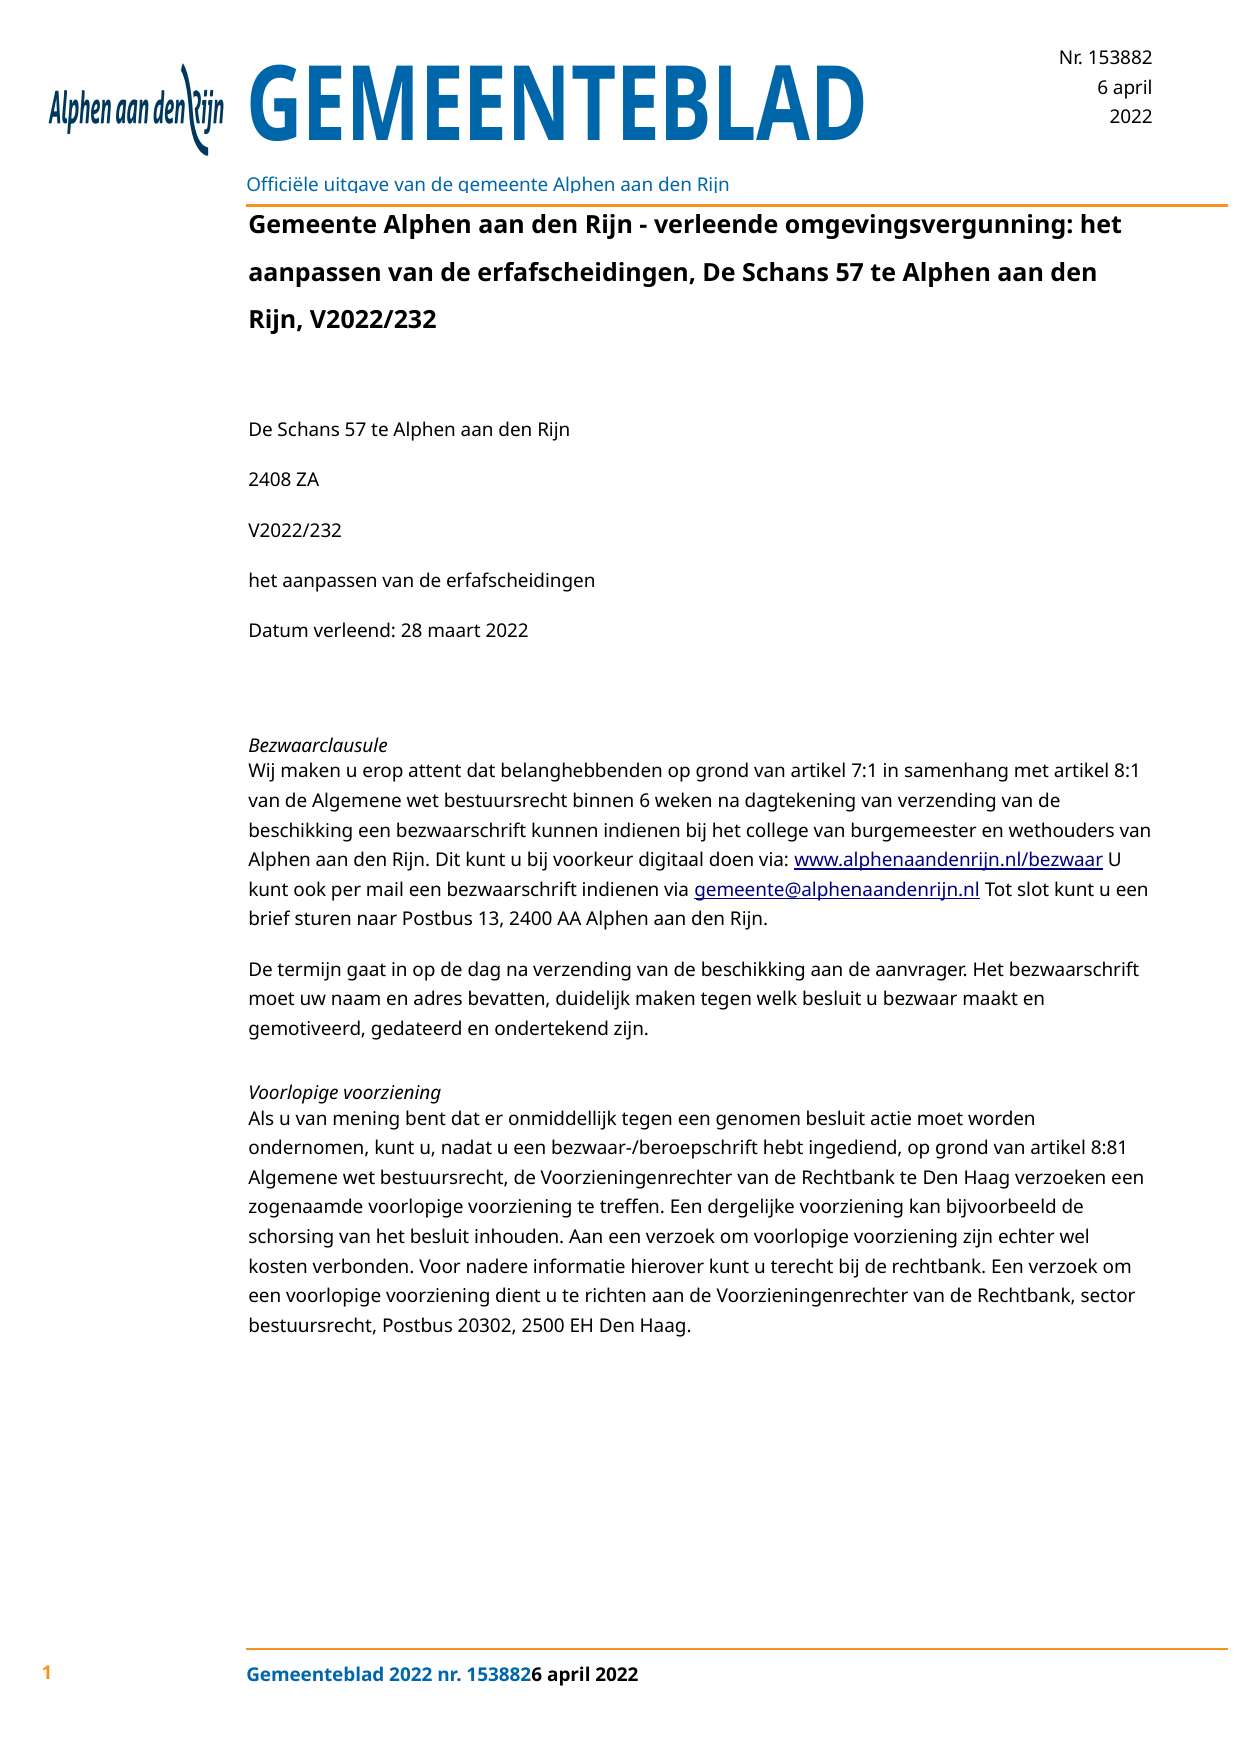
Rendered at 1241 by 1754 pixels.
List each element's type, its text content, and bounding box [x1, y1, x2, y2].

text De termijn gaat in op de dag na verzending van de beschikking aan de aanvrager. Het bezwaarschrift moet uw naam en adres bevatten, duidelijk maken tegen welk besluit u bezwaar maakt en gemotiveerd, gedateerd en ondertekend zijn. [248, 956, 1152, 1041]
picture [41, 47, 231, 172]
text 2408 ZA [248, 466, 1152, 492]
text Bezwaarclausule [248, 732, 1152, 758]
text Voorlopige voorziening [248, 1079, 1152, 1105]
text V2022/232 [248, 517, 1152, 542]
text Wij maken u erop attent dat belanghebbenden op grond van artikel 7:1 in samenhang met artikel 8:1 van de Algemene wet bestuursrecht binnen 6 weken na dagtekening van verzending van de beschikking een bezwaarschrift kunnen indienen bij het college van burgemeester en wethouders van Alphen aan den Rijn. Dit kunt u bij voorkeur digitaal doen via: www.alphenaandenrijn.nl/bezwaar U kunt ook per mail een bezwaarschrift indienen via gemeente@alphenaandenrijn.nl Tot slot kunt u een brief sturen naar Postbus 13, 2400 AA Alphen aan den Rijn. [248, 758, 1152, 931]
text De Schans 57 te Alphen aan den Rijn [248, 416, 1152, 442]
text Als u van mening bent dat er onmiddellijk tegen een genomen besluit actie moet worden ondernomen, kunt u, nadat u een bezwaar-/beroepschrift hebt ingediend, op grond van artikel 8:81 Algemene wet bestuursrecht, de Voorzieningenrechter van de Rechtbank te Den Haag verzoeken een zogenaamde voorlopige voorziening te treffen. Een dergelijke voorziening kan bijvoorbeeld de schorsing van het besluit inhouden. Aan een verzoek om voorlopige voorziening zijn echter wel kosten verbonden. Voor nadere informatie hierover kunt u terecht bij de rechtbank. Een verzoek om een voorlopige voorziening dient u te richten aan de Voorzieningenrechter van de Rechtbank, sector bestuursrecht, Postbus 20302, 2500 EH Den Haag. [248, 1105, 1152, 1338]
text Datum verleend: 28 maart 2022 [248, 618, 1152, 643]
text het aanpassen van de erfafscheidingen [248, 567, 1152, 593]
text Gemeente Alphen aan den Rijn - verleende omgevingsvergunning: het aanpassen van de erfafscheidingen, De Schans 57 te Alphen aan den Rijn, V2022/232 [248, 207, 1152, 336]
